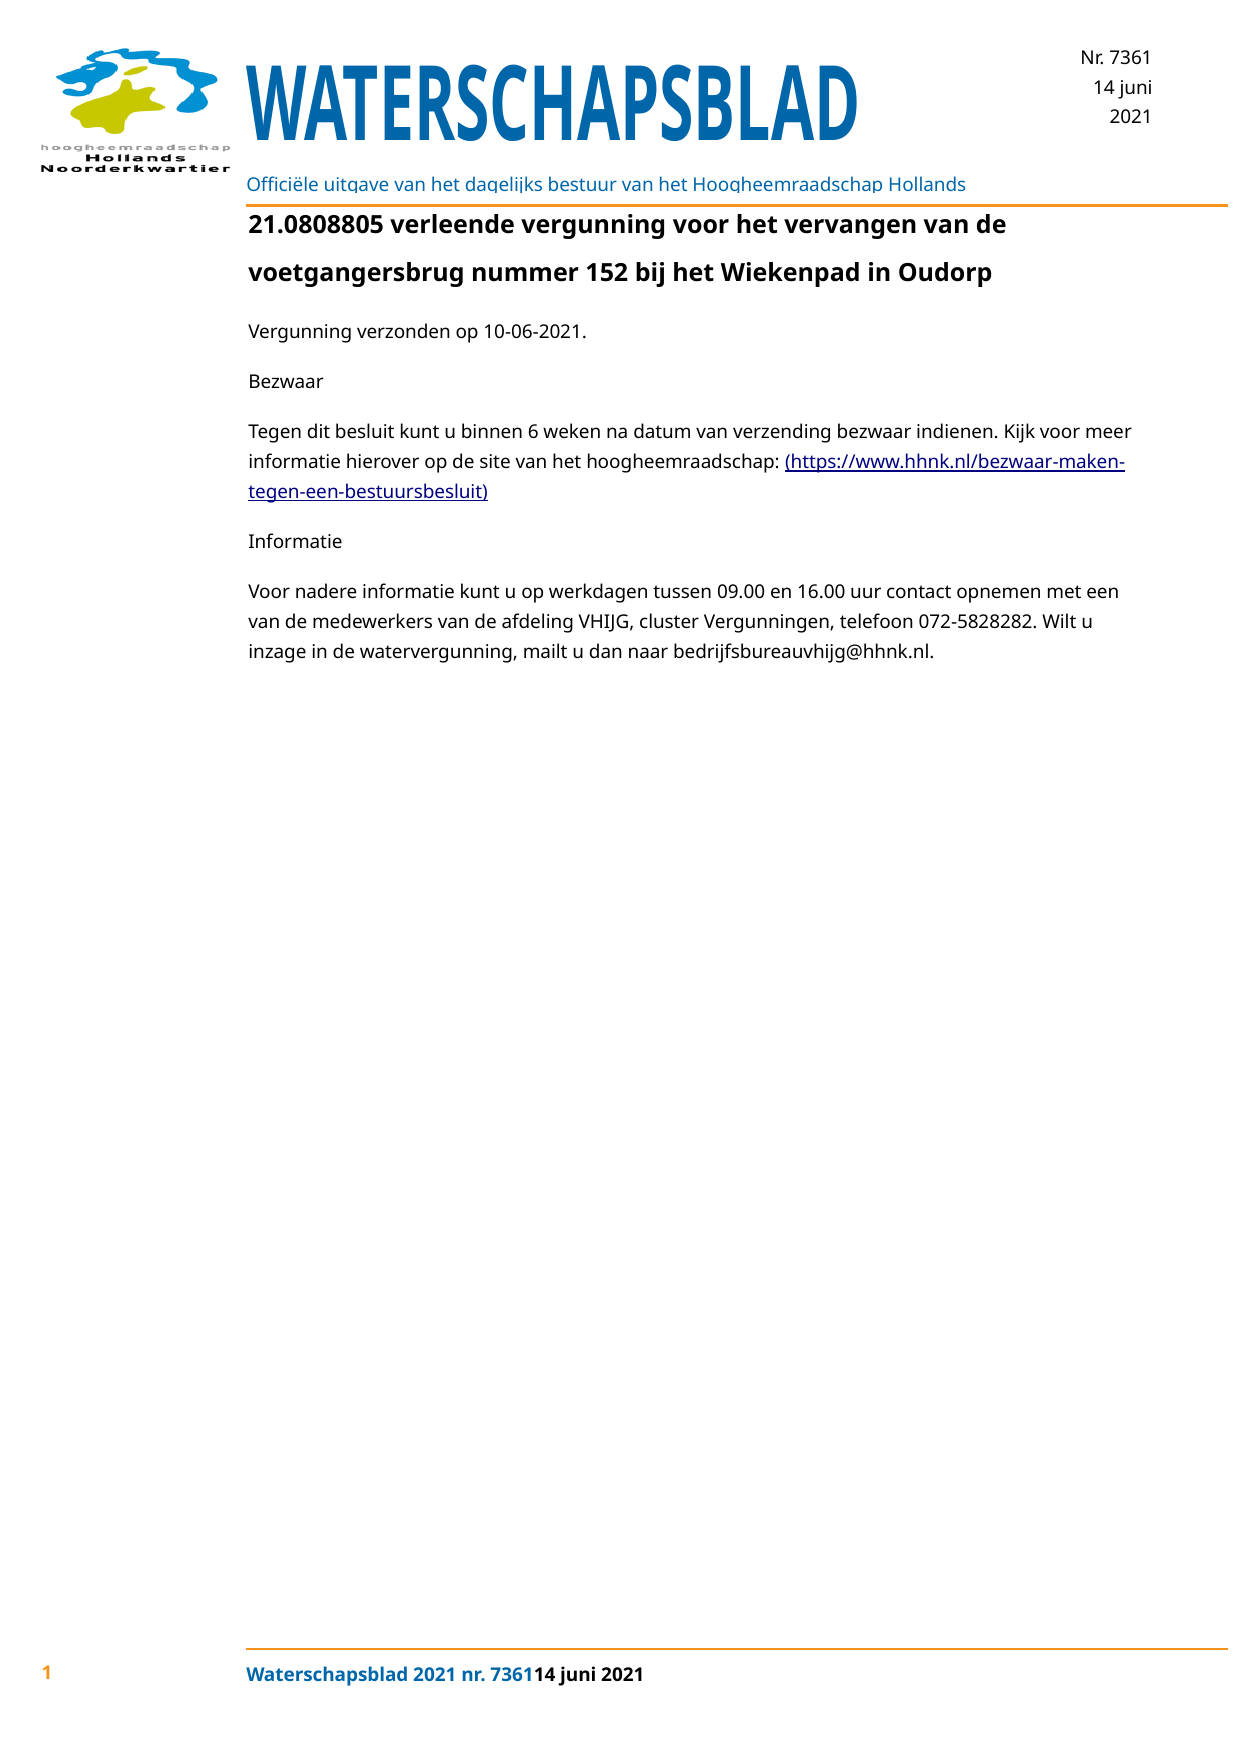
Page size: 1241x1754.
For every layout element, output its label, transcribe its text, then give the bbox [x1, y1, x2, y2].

picture [41, 47, 231, 172]
text Tegen dit besluit kunt u binnen 6 weken na datum van verzending bezwaar indienen. Kijk voor meer informatie hierover op de site van het hoogheemraadschap: (https://www.hhnk.nl/bezwaar-maken-tegen-een-bestuursbesluit) [248, 419, 1152, 504]
text Voor nadere informatie kunt u op werkdagen tussen 09.00 en 16.00 uur contact opnemen met een van de medewerkers van de afdeling VHIJG, cluster Vergunningen, telefoon 072-5828282. Wilt u inzage in de watervergunning, mailt u dan naar bedrijfsbureauvhijg@hhnk.nl. [248, 579, 1152, 664]
text 21.0808805 verleende vergunning voor het vervangen van de voetgangersbrug nummer 152 bij het Wiekenpad in Oudorp [248, 207, 1152, 288]
text Bezwaar [248, 368, 1152, 394]
text Informatie [248, 528, 1152, 554]
text Vergunning verzonden op 10-06-2021. [248, 318, 1152, 344]
